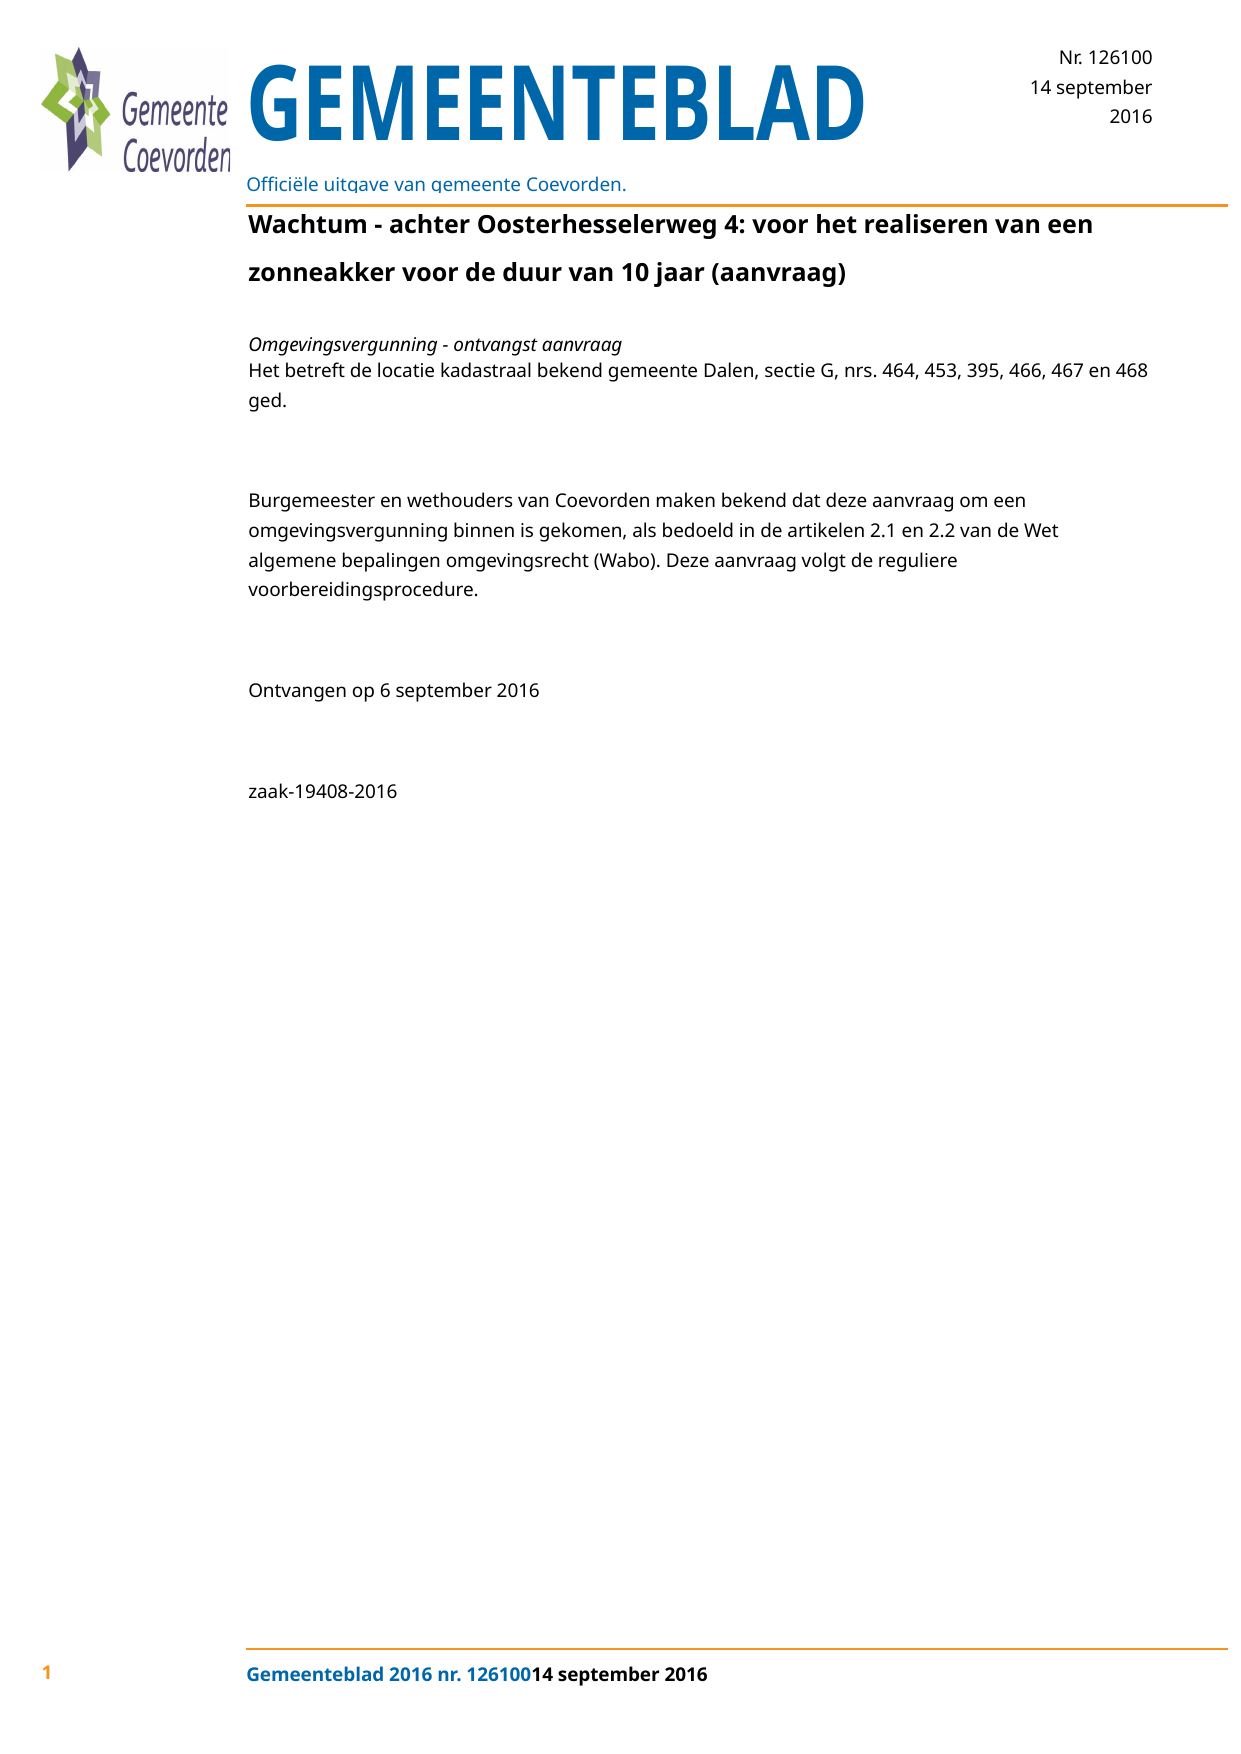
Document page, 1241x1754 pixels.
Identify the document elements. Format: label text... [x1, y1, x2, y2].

text Burgemeester en wethouders van Coevorden maken bekend dat deze aanvraag om een omgevingsvergunning binnen is gekomen, als bedoeld in de artikelen 2.1 en 2.2 van de Wet algemene bepalingen omgevingsrecht (Wabo). Deze aanvraag volgt de reguliere voorbereidingsprocedure. [248, 488, 1152, 602]
text Het betreft de locatie kadastraal bekend gemeente Dalen, sectie G, nrs. 464, 453, 395, 466, 467 en 468 ged. [248, 357, 1152, 412]
text zaak-19408-2016 [248, 778, 1152, 804]
picture [41, 47, 231, 172]
text Wachtum - achter Oosterhesselerweg 4: voor het realiseren van een zonneakker voor de duur van 10 jaar (aanvraag) [248, 207, 1152, 288]
text Ontvangen op 6 september 2016 [248, 677, 1152, 703]
text Omgevingsvergunning - ontvangst aanvraag [248, 331, 1152, 357]
